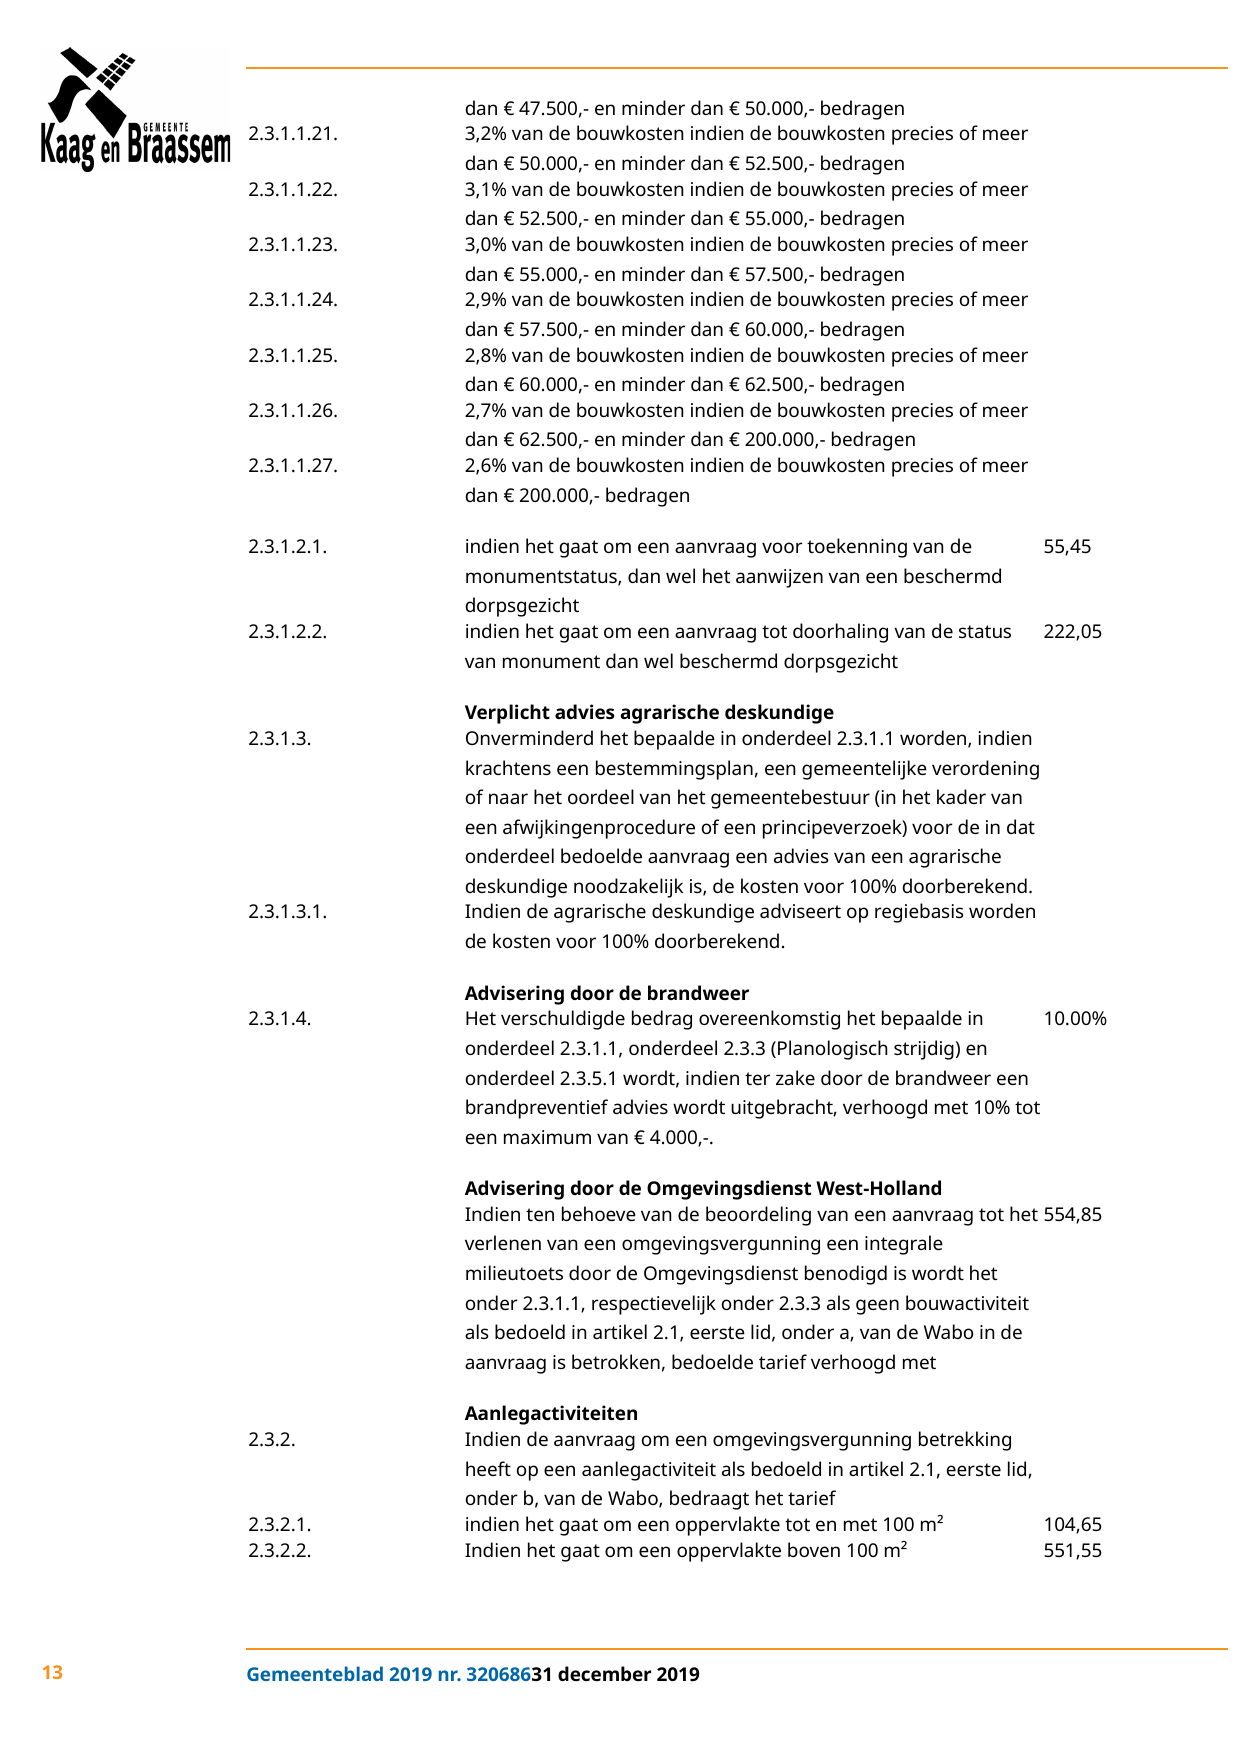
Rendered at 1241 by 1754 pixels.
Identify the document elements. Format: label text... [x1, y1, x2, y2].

table_cell 2.3.2.2. [248, 1537, 464, 1562]
table_cell 2.3.1.1.22. [248, 176, 464, 231]
table_cell Advisering door de brandweer [465, 980, 1043, 1006]
table_cell 222,05 [1043, 618, 1152, 674]
table_cell 10.00% [1043, 1006, 1152, 1149]
picture [41, 47, 231, 172]
table_cell [1043, 1375, 1152, 1400]
table_cell [1043, 1175, 1152, 1201]
table_cell dan € 47.500,- en minder dan € 50.000,- bedragen [465, 95, 1043, 121]
table_cell Indien de agrarische deskundige adviseert op regiebasis worden de kosten voor 100% doorberekend. [465, 899, 1043, 954]
table_cell 2.3.1.3. [248, 725, 464, 899]
table_cell Indien het gaat om een oppervlakte boven 100 m² [465, 1537, 1043, 1562]
table_cell [465, 1150, 1043, 1175]
table_cell 2,7% van de bouwkosten indien de bouwkosten precies of meer dan € 62.500,- en minder dan € 200.000,- bedragen [465, 397, 1043, 452]
table_cell 2.3.1.1.26. [248, 397, 464, 452]
table_cell 2.3.2. [248, 1426, 464, 1511]
table_cell [1043, 699, 1152, 725]
table_cell [1043, 121, 1152, 176]
table_cell [1043, 176, 1152, 231]
table_cell 551,55 [1043, 1537, 1152, 1562]
table_cell [248, 95, 464, 121]
table_cell [248, 1400, 464, 1426]
table_cell [248, 1375, 464, 1400]
table_cell 2.3.2.1. [248, 1511, 464, 1537]
table_cell [1043, 231, 1152, 286]
table_cell 3,0% van de bouwkosten indien de bouwkosten precies of meer dan € 55.000,- en minder dan € 57.500,- bedragen [465, 231, 1043, 286]
table_cell [1043, 286, 1152, 342]
table_cell [1043, 1150, 1152, 1175]
table_cell [465, 674, 1043, 699]
table_cell [1043, 508, 1152, 533]
table_cell [248, 674, 464, 699]
table_cell 2,8% van de bouwkosten indien de bouwkosten precies of meer dan € 60.000,- en minder dan € 62.500,- bedragen [465, 342, 1043, 397]
table_cell Indien de aanvraag om een omgevingsvergunning betrekking heeft op een aanlegactiviteit als bedoeld in artikel 2.1, eerste lid, onder b, van de Wabo, bedraagt het tarief [465, 1426, 1043, 1511]
table_cell 55,45 [1043, 534, 1152, 618]
table_cell [1043, 397, 1152, 452]
table_cell [1043, 725, 1152, 899]
table_cell [465, 508, 1043, 533]
table_cell 2.3.1.1.21. [248, 121, 464, 176]
table_cell Verplicht advies agrarische deskundige [465, 699, 1043, 725]
table_cell 554,85 [1043, 1201, 1152, 1375]
table_cell [1043, 954, 1152, 980]
table_cell [1043, 1426, 1152, 1511]
table_cell 2.3.1.4. [248, 1006, 464, 1149]
table_cell [465, 1375, 1043, 1400]
table_cell 3,2% van de bouwkosten indien de bouwkosten precies of meer dan € 50.000,- en minder dan € 52.500,- bedragen [465, 121, 1043, 176]
table_cell [1043, 342, 1152, 397]
table_cell 2.3.1.2.1. [248, 534, 464, 618]
table_cell Het verschuldigde bedrag overeenkomstig het bepaalde in onderdeel 2.3.1.1, onderdeel 2.3.3 (Planologisch strijdig) en onderdeel 2.3.5.1 wordt, indien ter zake door de brandweer een brandpreventief advies wordt uitgebracht, verhoogd met 10% tot een maximum van € 4.000,-. [465, 1006, 1043, 1149]
table_cell Advisering door de Omgevingsdienst West-Holland [465, 1175, 1043, 1201]
table_cell [248, 699, 464, 725]
table_cell [1043, 980, 1152, 1006]
table_cell 2.3.1.1.24. [248, 286, 464, 342]
table_cell [248, 1150, 464, 1175]
table_cell [248, 1563, 464, 1588]
table_cell [465, 1563, 1043, 1588]
table_cell 2.3.1.2.2. [248, 618, 464, 674]
table_cell 2.3.1.3.1. [248, 899, 464, 954]
table_cell 2.3.1.1.25. [248, 342, 464, 397]
table_cell [465, 954, 1043, 980]
table_cell [248, 1201, 464, 1375]
table_cell 2.3.1.1.27. [248, 453, 464, 508]
table_cell [1043, 1400, 1152, 1426]
table_cell indien het gaat om een aanvraag voor toekenning van de monumentstatus, dan wel het aanwijzen van een beschermd dorpsgezicht [465, 534, 1043, 618]
table_cell [1043, 899, 1152, 954]
table_cell 2,9% van de bouwkosten indien de bouwkosten precies of meer dan € 57.500,- en minder dan € 60.000,- bedragen [465, 286, 1043, 342]
table_cell [248, 980, 464, 1006]
table_cell 104,65 [1043, 1511, 1152, 1537]
table_cell Indien ten behoeve van de beoordeling van een aanvraag tot het verlenen van een omgevingsvergunning een integrale milieutoets door de Omgevingsdienst benodigd is wordt het onder 2.3.1.1, respectievelijk onder 2.3.3 als geen bouwactiviteit als bedoeld in artikel 2.1, eerste lid, onder a, van de Wabo in de aanvraag is betrokken, bedoelde tarief verhoogd met [465, 1201, 1043, 1375]
table_cell 2.3.1.1.23. [248, 231, 464, 286]
table_cell indien het gaat om een oppervlakte tot en met 100 m² [465, 1511, 1043, 1537]
table_cell Aanlegactiviteiten [465, 1400, 1043, 1426]
table_cell [1043, 1563, 1152, 1588]
table_cell [248, 508, 464, 533]
table_cell [248, 954, 464, 980]
table_cell [248, 1175, 464, 1201]
table_cell indien het gaat om een aanvraag tot doorhaling van de status van monument dan wel beschermd dorpsgezicht [465, 618, 1043, 674]
table_cell 2,6% van de bouwkosten indien de bouwkosten precies of meer dan € 200.000,- bedragen [465, 453, 1043, 508]
table_cell [1043, 95, 1152, 121]
table_cell [1043, 674, 1152, 699]
table_cell 3,1% van de bouwkosten indien de bouwkosten precies of meer dan € 52.500,- en minder dan € 55.000,- bedragen [465, 176, 1043, 231]
table_cell [1043, 453, 1152, 508]
table_cell Onverminderd het bepaalde in onderdeel 2.3.1.1 worden, indien krachtens een bestemmingsplan, een gemeentelijke verordening of naar het oordeel van het gemeentebestuur (in het kader van een afwijkingenprocedure of een principeverzoek) voor de in dat onderdeel bedoelde aanvraag een advies van een agrarische deskundige noodzakelijk is, de kosten voor 100% doorberekend. [465, 725, 1043, 899]
